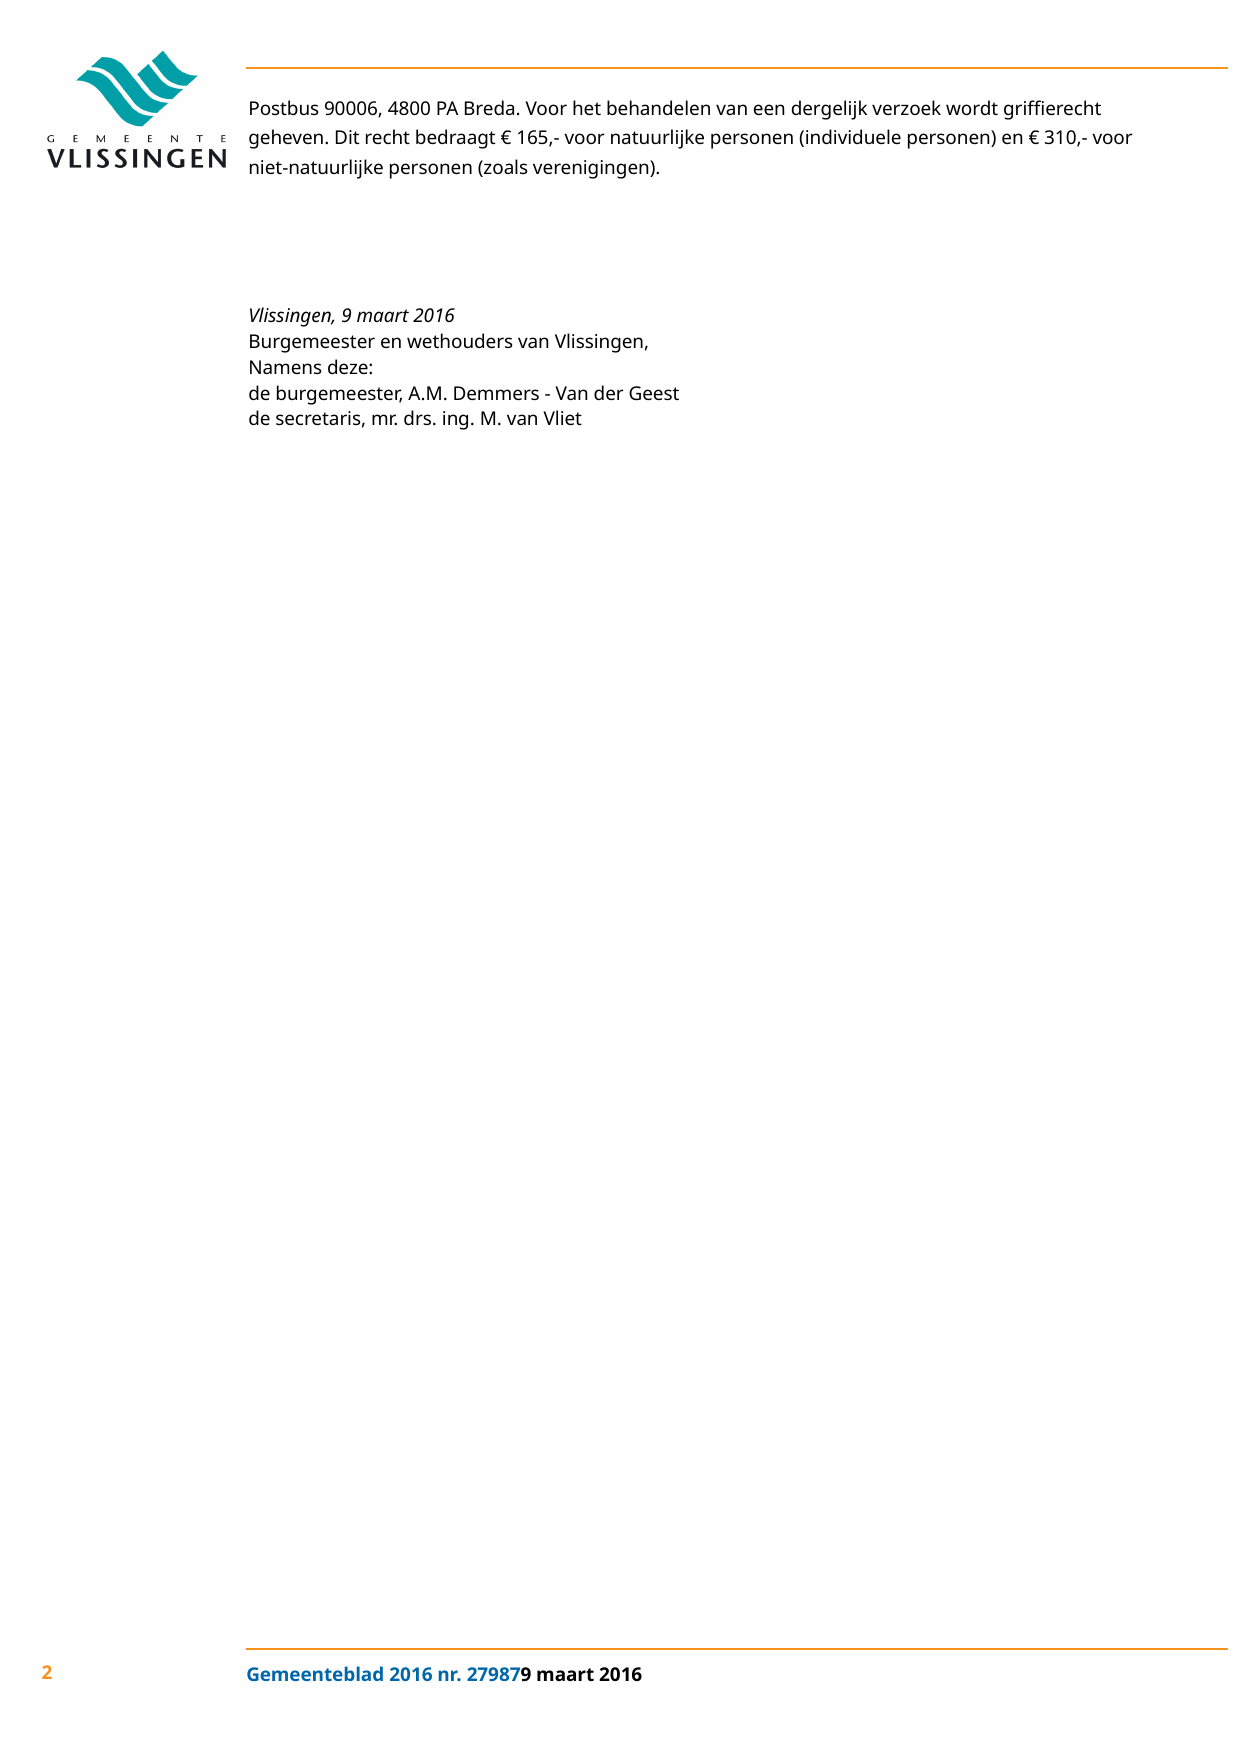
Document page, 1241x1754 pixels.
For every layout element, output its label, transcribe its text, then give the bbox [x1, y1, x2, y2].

picture [41, 47, 231, 172]
text Vlissingen, 9 maart 2016 [248, 303, 1152, 328]
text de secretaris, mr. drs. ing. M. van Vliet [248, 406, 1152, 431]
text Burgemeester en wethouders van Vlissingen, [248, 328, 1152, 354]
text Namens deze: [248, 354, 1152, 380]
text de burgemeester, A.M. Demmers - Van der Geest [248, 380, 1152, 406]
text Postbus 90006, 4800 PA Breda. Voor het behandelen van een dergelijk verzoek wordt griffierecht geheven. Dit recht bedraagt € 165,- voor natuurlijke personen (individuele personen) en € 310,- voor niet-natuurlijke personen (zoals verenigingen). [248, 95, 1152, 180]
